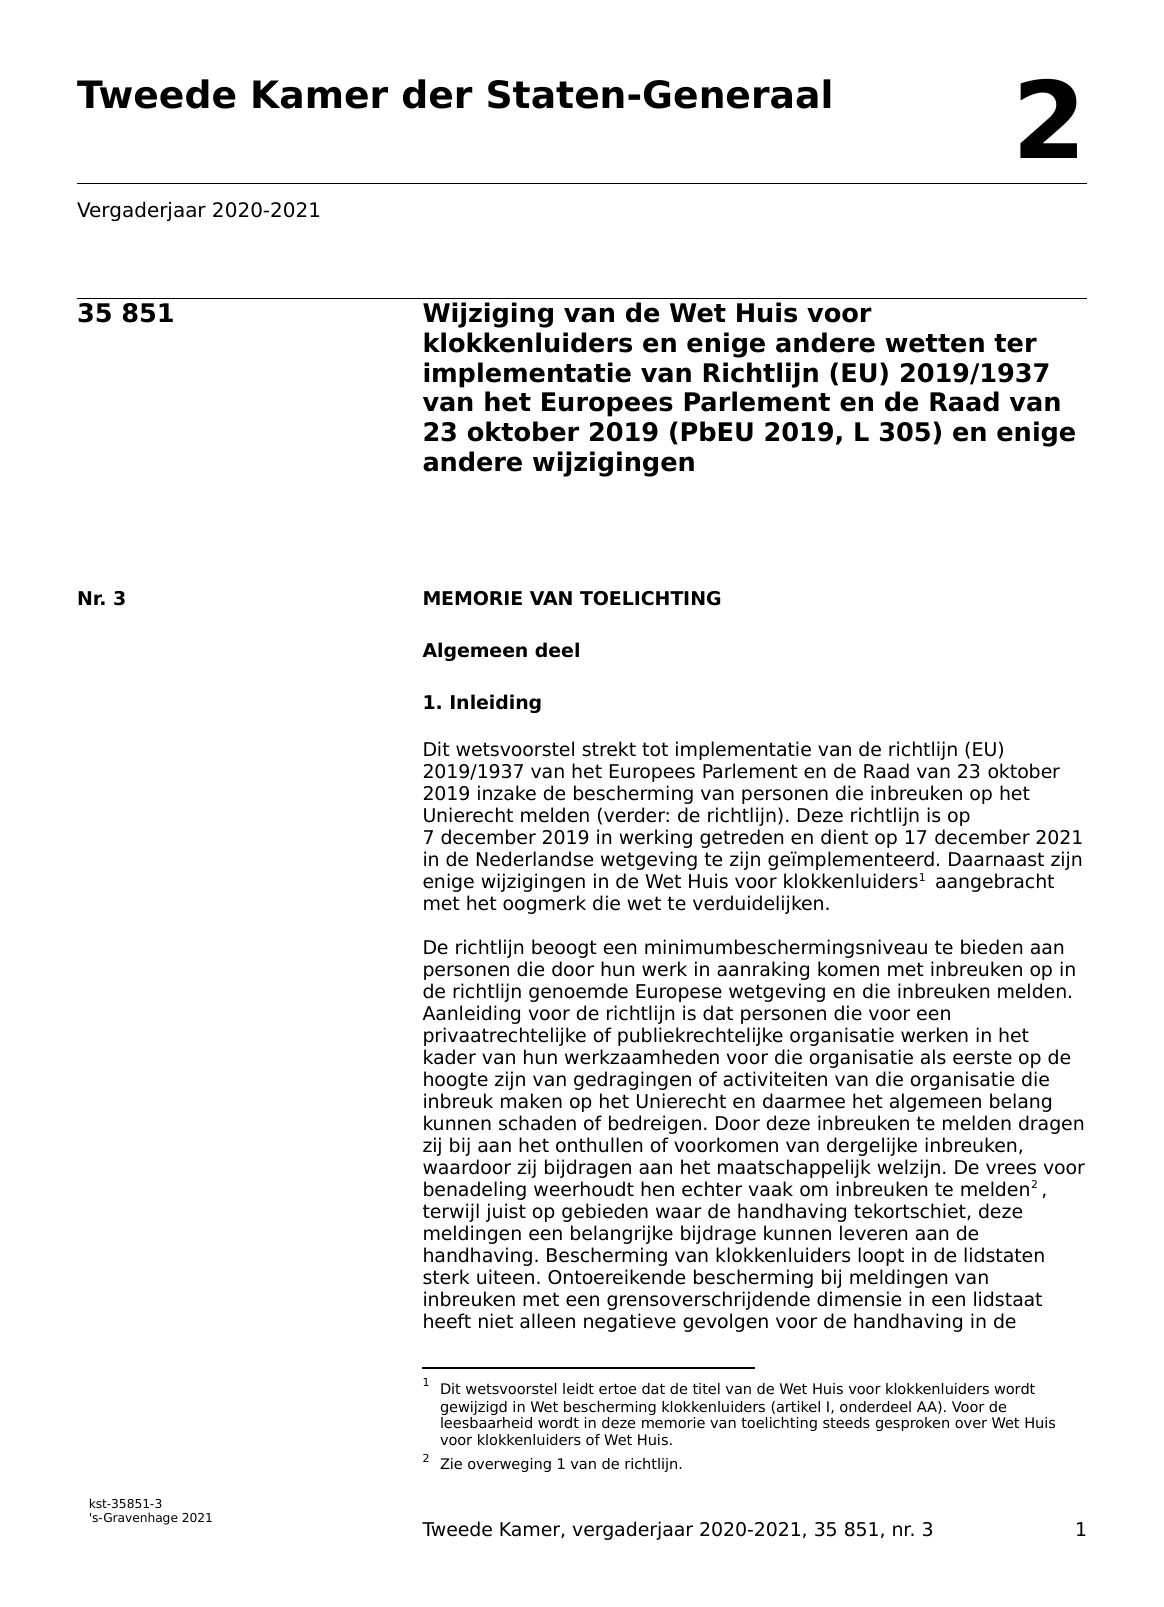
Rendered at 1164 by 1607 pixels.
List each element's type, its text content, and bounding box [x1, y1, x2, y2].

table_cell Vergaderjaar 2020-2021 [77, 184, 1087, 298]
subtitle Algemeen deel [422, 640, 1087, 662]
text 's-Gravenhage 2021 [88, 1511, 323, 1525]
text De richtlijn beoogt een minimumbeschermingsniveau te bieden aan personen die door hun werk in aanraking komen met inbreuken op in de richtlijn genoemde Europese wetgeving en die inbreuken melden. Aanleiding voor de richtlijn is dat personen die voor een privaatrechtelijke of publiekrechtelijke organisatie werken in het kader van hun werkzaamheden voor die organisatie als eerste op de hoogte zijn van gedragingen of activiteiten van die organisatie die inbreuk maken op het Unierecht en daarmee het algemeen belang kunnen schaden of bedreigen. Door deze inbreuken te melden dragen zij bij aan het onthullen of voorkomen van dergelijke inbreuken, waardoor zij bijdragen aan het maatschappelijk welzijn. De vrees voor benadeling weerhoudt hen echter vaak om inbreuken te melden, terwijl juist op gebieden waar de handhaving tekortschiet, deze meldingen een belangrijke bijdrage kunnen leveren aan de handhaving. Bescherming van klokkenluiders loopt in de lidstaten sterk uiteen. Ontoereikende bescherming bij meldingen van inbreuken met een grensoverschrijdende dimensie in een lidstaat heeft niet alleen negatieve gevolgen voor de handhaving in de [422, 937, 1087, 1333]
text Zie overweging 1 van de richtlijn. [422, 1452, 1087, 1474]
subtitle Nr. 3 MEMORIE VAN TOELICHTING [77, 588, 1087, 610]
subtitle 1. Inleiding [422, 692, 1087, 714]
table_header Tweede Kamer der Staten-Generaal [77, 59, 886, 183]
text Dit wetsvoorstel strekt tot implementatie van de richtlijn (EU) 2019/1937 van het Europees Parlement en de Raad van 23 oktober 2019 inzake de bescherming van personen die inbreuken op het Unierecht melden (verder: de richtlijn). Deze richtlijn is op 7 december 2019 in werking getreden en dient op 17 december 2021 in de Nederlandse wetgeving te zijn geïmplementeerd. Daarnaast zijn enige wijzigingen in de Wet Huis voor klokkenluiders aangebracht met het oogmerk die wet te verduidelijken. [422, 739, 1087, 915]
text kst-35851-3 [88, 1497, 323, 1511]
table_header 2 [886, 59, 1087, 183]
subtitle 35 851 Wijziging van de Wet Huis voor klokkenluiders en enige andere wetten ter implementatie van Richtlijn (EU) 2019/1937 van het Europees Parlement en de Raad van 23 oktober 2019 (PbEU 2019, L 305) en enige andere wijzigingen [77, 299, 1087, 477]
text Dit wetsvoorstel leidt ertoe dat de titel van de Wet Huis voor klokkenluiders wordt gewijzigd in Wet bescherming klokkenluiders (artikel I, onderdeel AA). Voor de leesbaarheid wordt in deze memorie van toelichting steeds gesproken over Wet Huis voor klokkenluiders of Wet Huis. [422, 1377, 1087, 1449]
